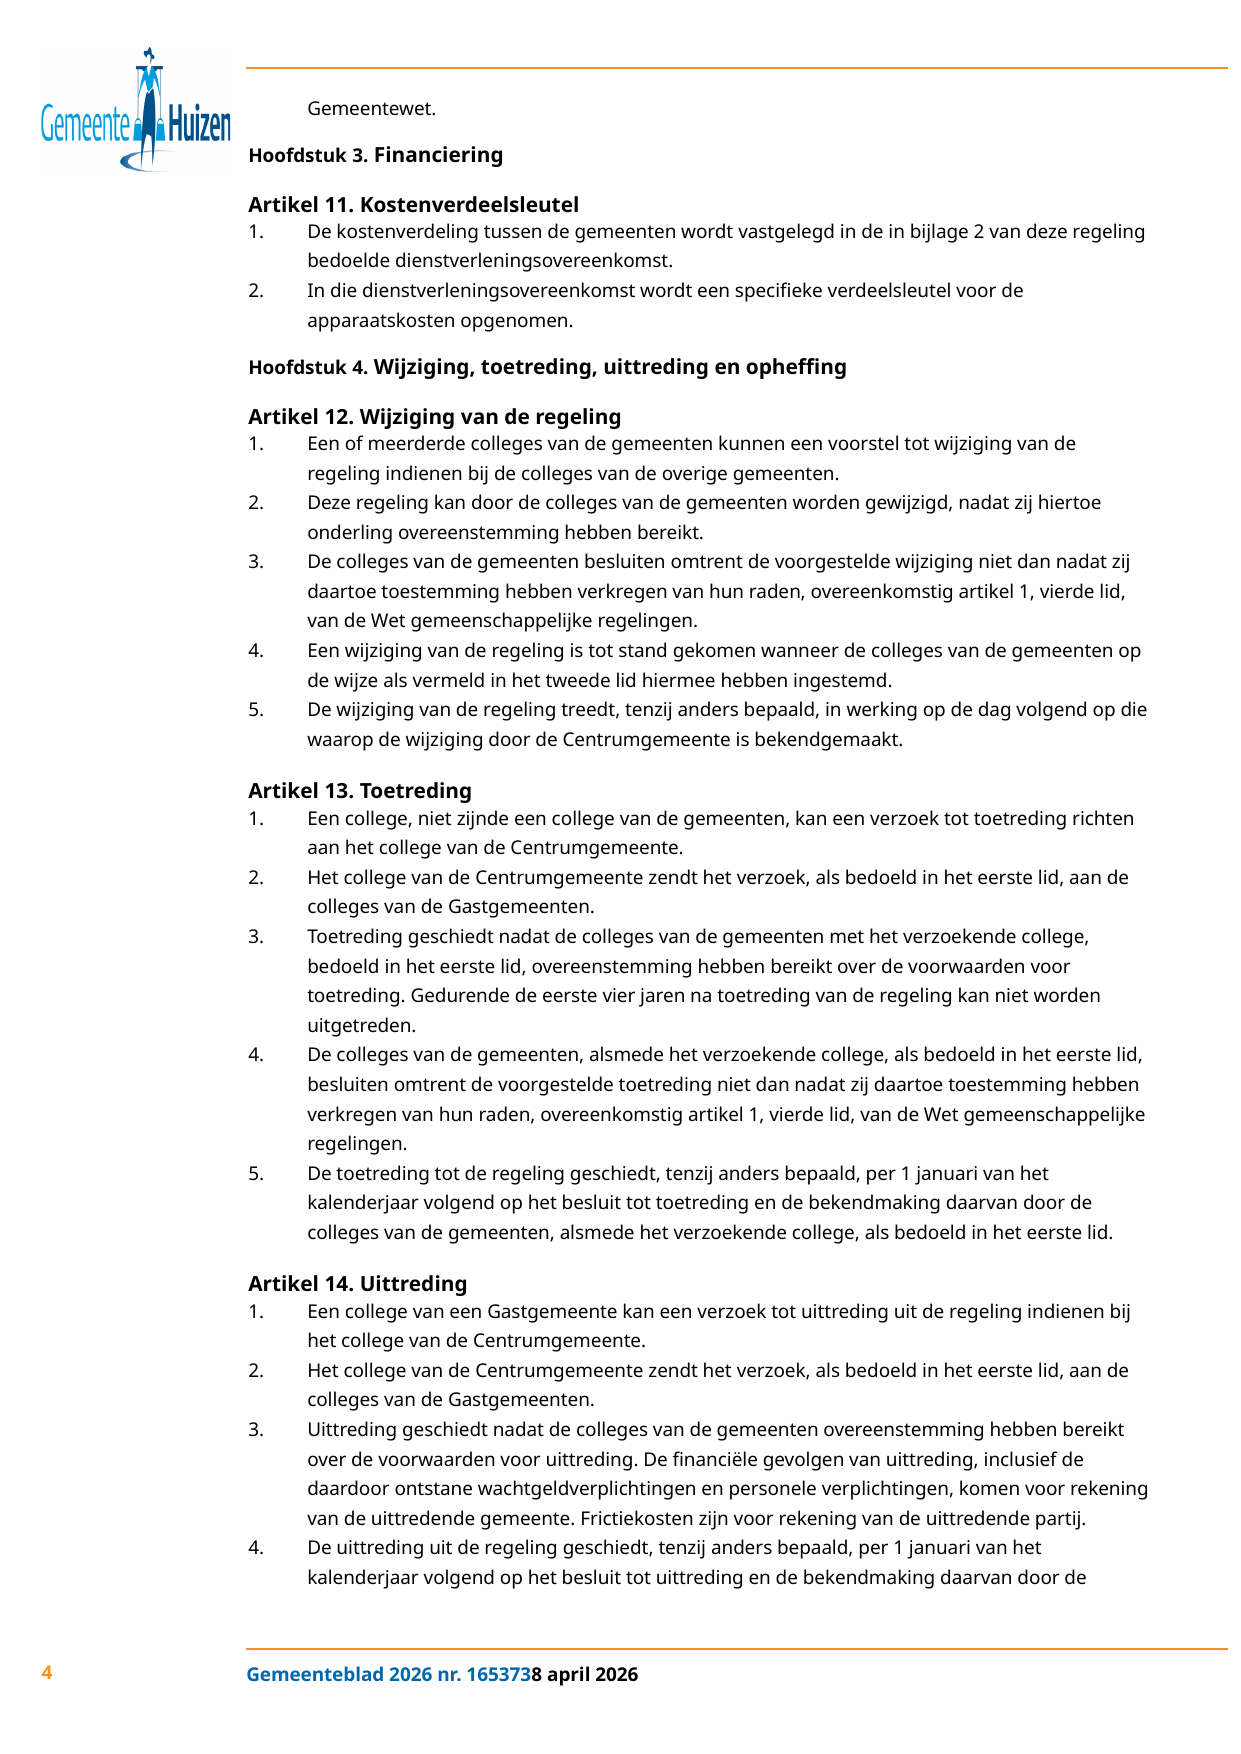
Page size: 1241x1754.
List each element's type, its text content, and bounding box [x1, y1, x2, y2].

list In die dienstverleningsovereenkomst wordt een specifieke verdeelsleutel voor de apparaatskosten opgenomen. [248, 277, 1152, 333]
list De colleges van de gemeenten besluiten omtrent de voorgestelde wijziging niet dan nadat zij daartoe toestemming hebben verkregen van hun raden, overeenkomstig artikel 1, vierde lid, van de Wet gemeenschappelijke regelingen. [248, 548, 1152, 633]
list De colleges van de gemeenten, alsmede het verzoekende college, als bedoeld in het eerste lid, besluiten omtrent de voorgestelde toetreding niet dan nadat zij daartoe toestemming hebben verkregen van hun raden, overeenkomstig artikel 1, vierde lid, van de Wet gemeenschappelijke regelingen. [248, 1042, 1152, 1156]
list De wijziging van de regeling treedt, tenzij anders bepaald, in werking op de dag volgend op die waarop de wijziging door de Centrumgemeente is bekendgemaakt. [248, 696, 1152, 752]
text Hoofdstuk 3. Financiering [248, 140, 1152, 169]
list Een college van een Gastgemeente kan een verzoek tot uittreding uit de regeling indienen bij het college van de Centrumgemeente. [248, 1298, 1152, 1353]
picture [41, 47, 231, 172]
text Artikel 14. Uittreding [248, 1269, 1152, 1298]
list Een wijziging van de regeling is tot stand gekomen wanneer de colleges van de gemeenten op de wijze als vermeld in het tweede lid hiermee hebben ingestemd. [248, 637, 1152, 693]
list Het college van de Centrumgemeente zendt het verzoek, als bedoeld in het eerste lid, aan de colleges van de Gastgemeenten. [248, 864, 1152, 919]
list Een college, niet zijnde een college van de gemeenten, kan een verzoek tot toetreding richten aan het college van de Centrumgemeente. [248, 805, 1152, 860]
text Hoofdstuk 4. Wijziging, toetreding, uittreding en opheffing [248, 352, 1152, 381]
list Uittreding geschiedt nadat de colleges van de gemeenten overeenstemming hebben bereikt over de voorwaarden voor uittreding. De financiële gevolgen van uittreding, inclusief de daardoor ontstane wachtgeldverplichtingen en personele verplichtingen, komen voor rekening van de uittredende gemeente. Frictiekosten zijn voor rekening van de uittredende partij. [248, 1416, 1152, 1531]
text Artikel 13. Toetreding [248, 776, 1152, 805]
list De toetreding tot de regeling geschiedt, tenzij anders bepaald, per 1 januari van het kalenderjaar volgend op het besluit tot toetreding en de bekendmaking daarvan door de colleges van de gemeenten, alsmede het verzoekende college, als bedoeld in het eerste lid. [248, 1160, 1152, 1245]
list Deze regeling kan door de colleges van de gemeenten worden gewijzigd, nadat zij hiertoe onderling overeenstemming hebben bereikt. [248, 489, 1152, 545]
text Artikel 12. Wijziging van de regeling [248, 402, 1152, 430]
list De kostenverdeling tussen de gemeenten wordt vastgelegd in de in bijlage 2 van deze regeling bedoelde dienstverleningsovereenkomst. [248, 218, 1152, 273]
list Gemeentewet. [248, 95, 1152, 121]
text Artikel 11. Kostenverdeelsleutel [248, 190, 1152, 218]
list Het college van de Centrumgemeente zendt het verzoek, als bedoeld in het eerste lid, aan de colleges van de Gastgemeenten. [248, 1357, 1152, 1412]
list Toetreding geschiedt nadat de colleges van de gemeenten met het verzoekende college, bedoeld in het eerste lid, overeenstemming hebben bereikt over de voorwaarden voor toetreding. Gedurende de eerste vier jaren na toetreding van de regeling kan niet worden uitgetreden. [248, 923, 1152, 1038]
list Een of meerderde colleges van de gemeenten kunnen een voorstel tot wijziging van de regeling indienen bij de colleges van de overige gemeenten. [248, 430, 1152, 486]
list De uittreding uit de regeling geschiedt, tenzij anders bepaald, per 1 januari van het kalenderjaar volgend op het besluit tot uittreding en de bekendmaking daarvan door de [248, 1534, 1152, 1590]
